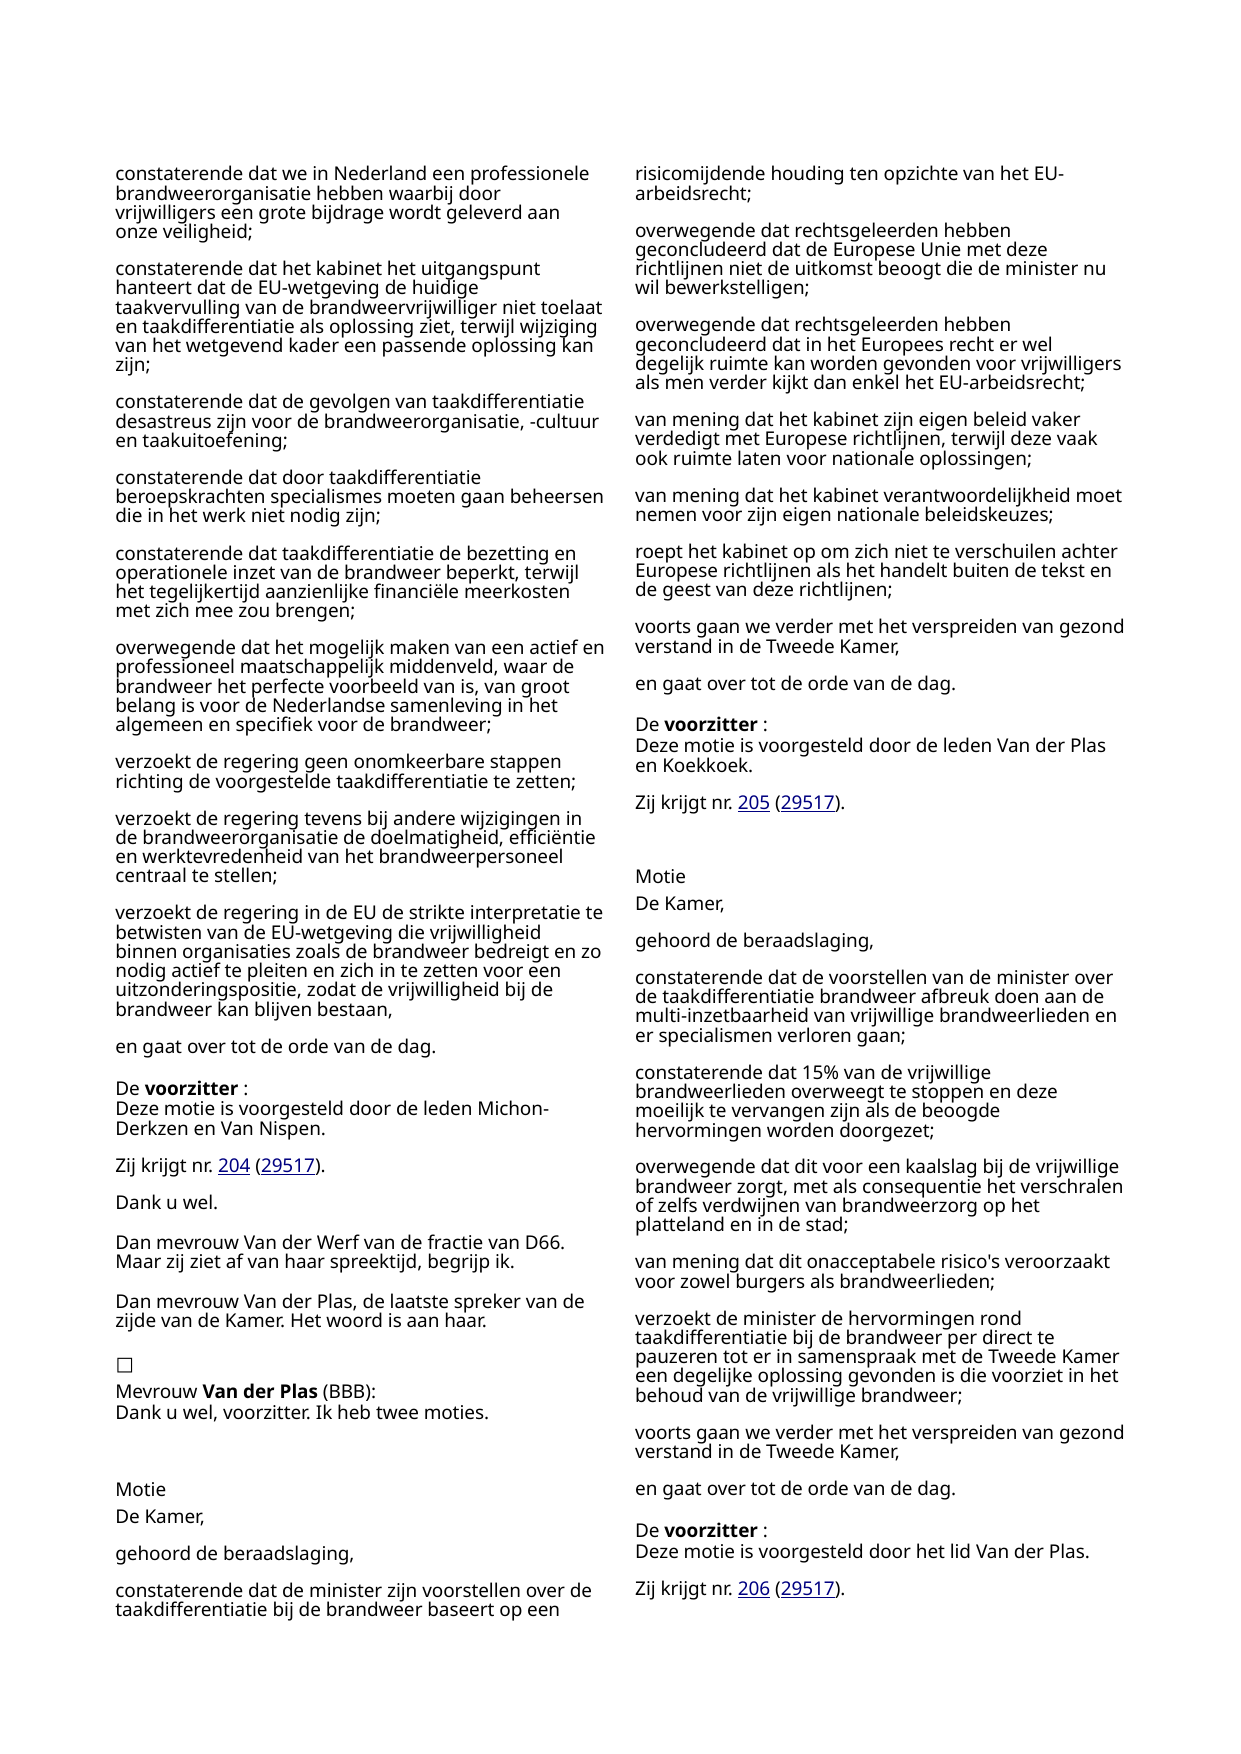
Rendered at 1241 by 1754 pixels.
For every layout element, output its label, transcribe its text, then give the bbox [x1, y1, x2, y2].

text Zij krijgt nr. 204 (29517). [115, 1157, 605, 1176]
text Dan mevrouw Van der Werf van de fractie van D66. Maar zij ziet af van haar spreektijd, begrijp ik. [115, 1234, 605, 1272]
text Mevrouw Van der Plas (BBB): [115, 1378, 605, 1404]
text gehoord de beraadslaging, [635, 932, 1125, 951]
text constaterende dat taakdifferentiatie de bezetting en operationele inzet van de brandweer beperkt, terwijl het tegelijkertijd aanzienlijke financiële meerkosten met zich mee zou brengen; [115, 544, 605, 622]
text De Kamer, [115, 1508, 605, 1527]
text voorts gaan we verder met het verspreiden van gezond verstand in de Tweede Kamer, [635, 618, 1125, 657]
text verzoekt de regering tevens bij andere wijzigingen in de brandweerorganisatie de doelmatigheid, efficiëntie en werktevredenheid van het brandweerpersoneel centraal te stellen; [115, 809, 605, 887]
text van mening dat dit onacceptabele risico's veroorzaakt voor zowel burgers als brandweerlieden; [635, 1253, 1125, 1292]
text ⬜ [115, 1352, 605, 1378]
text Motie [635, 863, 1125, 889]
text constaterende dat de minister zijn voorstellen over de taakdifferentiatie bij de brandweer baseert op een [115, 1582, 605, 1621]
text en gaat over tot de orde van de dag. [635, 1480, 1125, 1499]
text Dank u wel, voorzitter. Ik heb twee moties. [115, 1404, 605, 1423]
text Zij krijgt nr. 205 (29517). [635, 794, 1125, 813]
text verzoekt de regering geen onomkeerbare stappen richting de voorgestelde taakdifferentiatie te zetten; [115, 753, 605, 792]
text gehoord de beraadslaging, [115, 1545, 605, 1564]
text Motie [115, 1477, 605, 1502]
text De voorzitter : [635, 1517, 1125, 1543]
text Dank u wel. [115, 1194, 605, 1213]
text Deze motie is voorgesteld door de leden Michon-Derkzen en Van Nispen. [115, 1100, 605, 1139]
text constaterende dat door taakdifferentiatie beroepskrachten specialismes moeten gaan beheersen die in het werk niet nodig zijn; [115, 469, 605, 527]
text en gaat over tot de orde van de dag. [115, 1038, 605, 1057]
text van mening dat het kabinet verantwoordelijkheid moet nemen voor zijn eigen nationale beleidskeuzes; [635, 487, 1125, 525]
text Deze motie is voorgesteld door de leden Van der Plas en Koekkoek. [635, 737, 1125, 776]
text risicomijdende houding ten opzichte van het EU-arbeidsrecht; [635, 165, 1125, 204]
text Deze motie is voorgesteld door het lid Van der Plas. [635, 1543, 1125, 1562]
text constaterende dat we in Nederland een professionele brandweerorganisatie hebben waarbij door vrijwilligers een grote bijdrage wordt geleverd aan onze veiligheid; [115, 165, 605, 242]
text van mening dat het kabinet zijn eigen beleid vaker verdedigt met Europese richtlijnen, terwijl deze vaak ook ruimte laten voor nationale oplossingen; [635, 411, 1125, 469]
text verzoekt de regering in de EU de strikte interpretatie te betwisten van de EU-wetgeving die vrijwilligheid binnen organisaties zoals de brandweer bedreigt en zo nodig actief te pleiten en zich in te zetten voor een uitzonderingspositie, zodat de vrijwilligheid bij de brandweer kan blijven bestaan, [115, 904, 605, 1020]
text De voorzitter : [115, 1075, 605, 1100]
text verzoekt de minister de hervormingen rond taakdifferentiatie bij de brandweer per direct te pauzeren tot er in samenspraak met de Tweede Kamer een degelijke oplossing gevonden is die voorziet in het behoud van de vrijwillige brandweer; [635, 1309, 1125, 1406]
text voorts gaan we verder met het verspreiden van gezond verstand in de Tweede Kamer, [635, 1424, 1125, 1462]
text overwegende dat dit voor een kaalslag bij de vrijwillige brandweer zorgt, met als consequentie het verschralen of zelfs verdwijnen van brandweerzorg op het platteland en in de stad; [635, 1158, 1125, 1236]
text constaterende dat de gevolgen van taakdifferentiatie desastreus zijn voor de brandweerorganisatie, -cultuur en taakuitoefening; [115, 393, 605, 451]
text overwegende dat het mogelijk maken van een actief en professioneel maatschappelijk middenveld, waar de brandweer het perfecte voorbeeld van is, van groot belang is voor de Nederlandse samenleving in het algemeen en specifiek voor de brandweer; [115, 639, 605, 736]
text Dan mevrouw Van der Plas, de laatste spreker van de zijde van de Kamer. Het woord is aan haar. [115, 1293, 605, 1332]
text roept het kabinet op om zich niet te verschuilen achter Europese richtlijnen als het handelt buiten de tekst en de geest van deze richtlijnen; [635, 543, 1125, 601]
text overwegende dat rechtsgeleerden hebben geconcludeerd dat in het Europees recht er wel degelijk ruimte kan worden gevonden voor vrijwilligers als men verder kijkt dan enkel het EU-arbeidsrecht; [635, 316, 1125, 393]
text constaterende dat de voorstellen van de minister over de taakdifferentiatie brandweer afbreuk doen aan de multi-inzetbaarheid van vrijwillige brandweerlieden en er specialismen verloren gaan; [635, 969, 1125, 1046]
text Zij krijgt nr. 206 (29517). [635, 1579, 1125, 1599]
text en gaat over tot de orde van de dag. [635, 675, 1125, 694]
text De voorzitter : [635, 712, 1125, 737]
text constaterende dat het kabinet het uitgangspunt hanteert dat de EU-wetgeving de huidige taakvervulling van de brandweervrijwilliger niet toelaat en taakdifferentiatie als oplossing ziet, terwijl wijziging van het wetgevend kader een passende oplossing kan zijn; [115, 260, 605, 376]
text De Kamer, [635, 895, 1125, 914]
text constaterende dat 15% van de vrijwillige brandweerlieden overweegt te stoppen en deze moeilijk te vervangen zijn als de beoogde hervormingen worden doorgezet; [635, 1064, 1125, 1141]
text overwegende dat rechtsgeleerden hebben geconcludeerd dat de Europese Unie met deze richtlijnen niet de uitkomst beoogt die de minister nu wil bewerkstelligen; [635, 222, 1125, 299]
